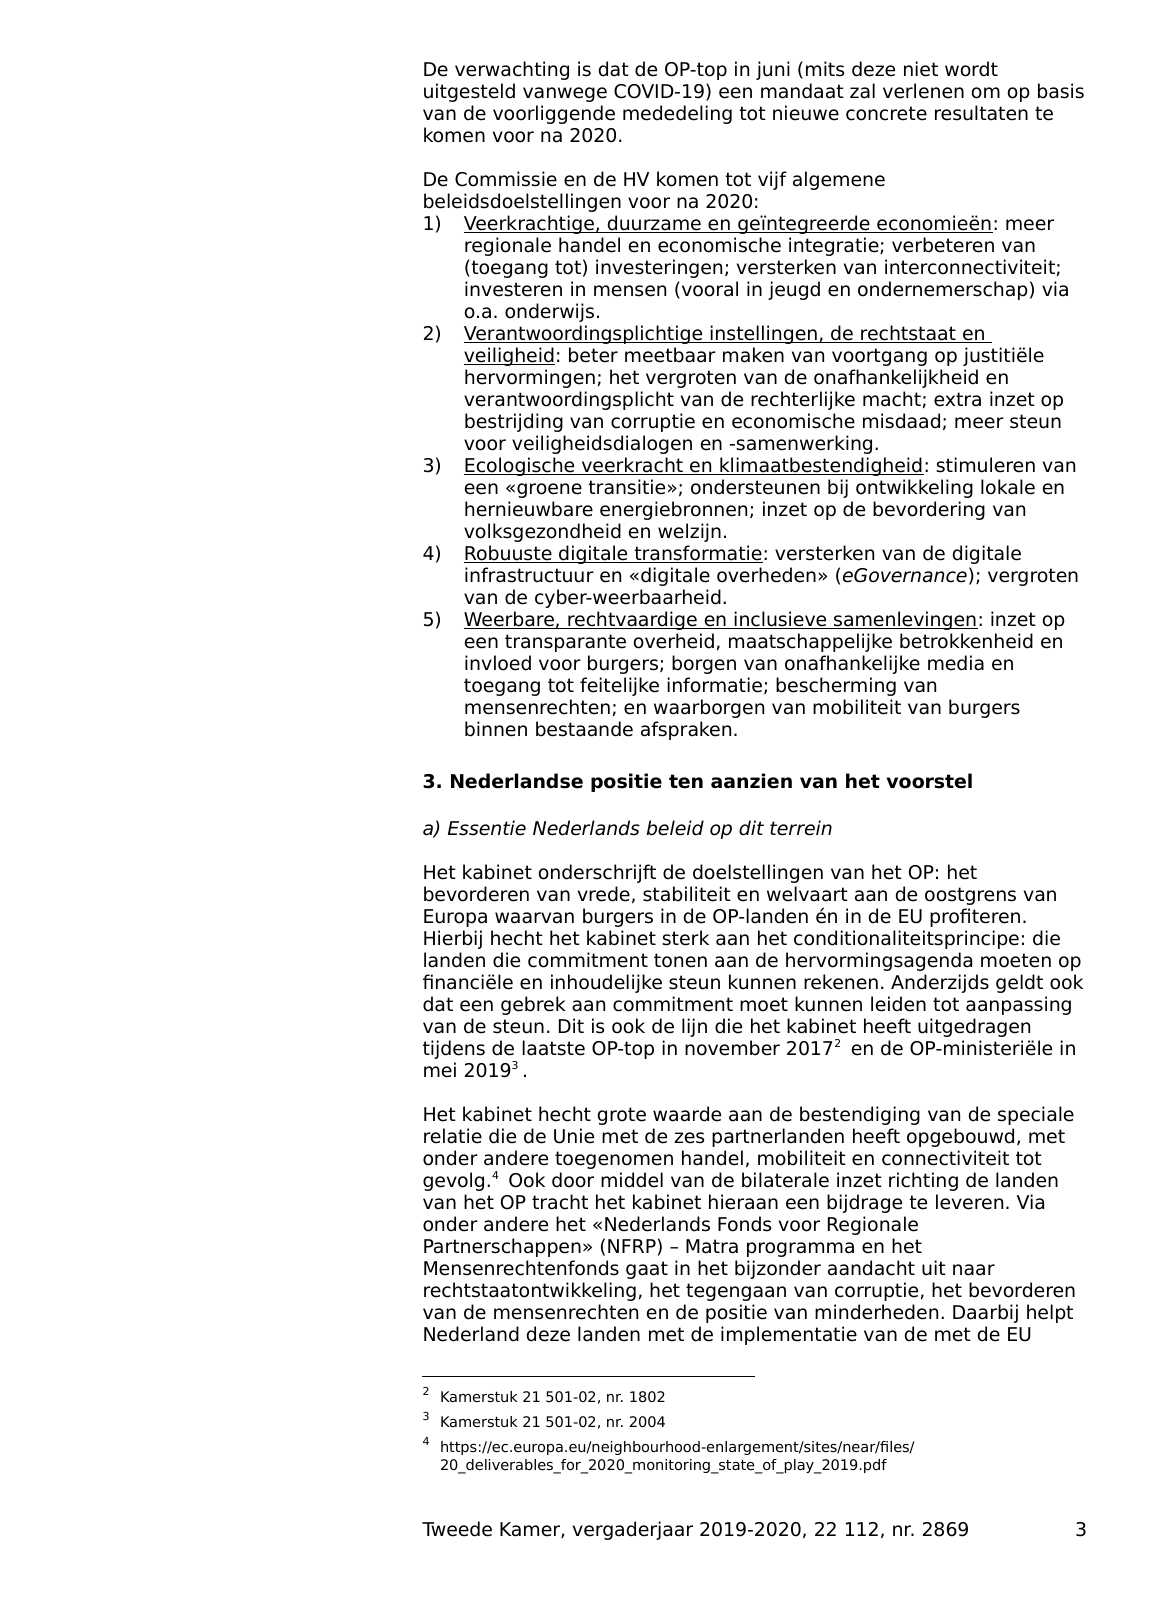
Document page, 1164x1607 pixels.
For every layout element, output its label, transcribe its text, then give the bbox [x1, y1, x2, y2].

text De verwachting is dat de OP-top in juni (mits deze niet wordt uitgesteld vanwege COVID-19) een mandaat zal verlenen om op basis van de voorliggende mededeling tot nieuwe concrete resultaten te komen voor na 2020. [422, 59, 1087, 147]
text Kamerstuk 21 501-02, nr. 2004 [422, 1410, 1087, 1432]
text Het kabinet onderschrijft de doelstellingen van het OP: het bevorderen van vrede, stabiliteit en welvaart aan de oostgrens van Europa waarvan burgers in de OP-landen én in de EU profiteren. Hierbij hecht het kabinet sterk aan het conditionaliteitsprincipe: die landen die commitment tonen aan de hervormingsagenda moeten op financiële en inhoudelijke steun kunnen rekenen. Anderzijds geldt ook dat een gebrek aan commitment moet kunnen leiden tot aanpassing van de steun. Dit is ook de lijn die het kabinet heeft uitgedragen tijdens de laatste OP-top in november 2017 en de OP-ministeriële in mei 2019. [422, 862, 1087, 1082]
text Kamerstuk 21 501-02, nr. 1802 [422, 1385, 1087, 1407]
text 3) Ecologische veerkracht en klimaatbestendigheid: stimuleren van een «groene transitie»; ondersteunen bij ontwikkeling lokale en hernieuwbare energiebronnen; inzet op de bevordering van volksgezondheid en welzijn. [422, 455, 1087, 543]
text 4) Robuuste digitale transformatie: versterken van de digitale infrastructuur en «digitale overheden» (eGovernance); vergroten van de cyber-weerbaarheid. [422, 543, 1087, 609]
text Het kabinet hecht grote waarde aan de bestendiging van de speciale relatie die de Unie met de zes partnerlanden heeft opgebouwd, met onder andere toegenomen handel, mobiliteit en connectiviteit tot gevolg. Ook door middel van de bilaterale inzet richting de landen van het OP tracht het kabinet hieraan een bijdrage te leveren. Via onder andere het «Nederlands Fonds voor Regionale Partnerschappen» (NFRP) – Matra programma en het Mensenrechtenfonds gaat in het bijzonder aandacht uit naar rechtstaatontwikkeling, het tegengaan van corruptie, het bevorderen van de mensenrechten en de positie van minderheden. Daarbij helpt Nederland deze landen met de implementatie van de met de EU [422, 1104, 1087, 1346]
subtitle a) Essentie Nederlands beleid op dit terrein [422, 818, 1087, 839]
text De Commissie en de HV komen tot vijf algemene beleidsdoelstellingen voor na 2020: [422, 169, 1087, 213]
subtitle 3. Nederlandse positie ten aanzien van het voorstel [422, 771, 1087, 793]
text 5) Weerbare, rechtvaardige en inclusieve samenlevingen: inzet op een transparante overheid, maatschappelijke betrokkenheid en invloed voor burgers; borgen van onafhankelijke media en toegang tot feitelijke informatie; bescherming van mensenrechten; en waarborgen van mobiliteit van burgers binnen bestaande afspraken. [422, 609, 1087, 741]
text 1) Veerkrachtige, duurzame en geïntegreerde economieën: meer regionale handel en economische integratie; verbeteren van (toegang tot) investeringen; versterken van interconnectiviteit; investeren in mensen (vooral in jeugd en ondernemerschap) via o.a. onderwijs. [422, 213, 1087, 323]
text 2) Verantwoordingsplichtige instellingen, de rechtstaat en veiligheid: beter meetbaar maken van voortgang op justitiële hervormingen; het vergroten van de onafhankelijkheid en verantwoordingsplicht van de rechterlijke macht; extra inzet op bestrijding van corruptie en economische misdaad; meer steun voor veiligheidsdialogen en -samenwerking. [422, 323, 1087, 455]
text https://ec.europa.eu/neighbourhood-enlargement/sites/near/files/20_deliverables_for_2020_monitoring_state_of_play_2019.pdf [422, 1435, 1087, 1474]
